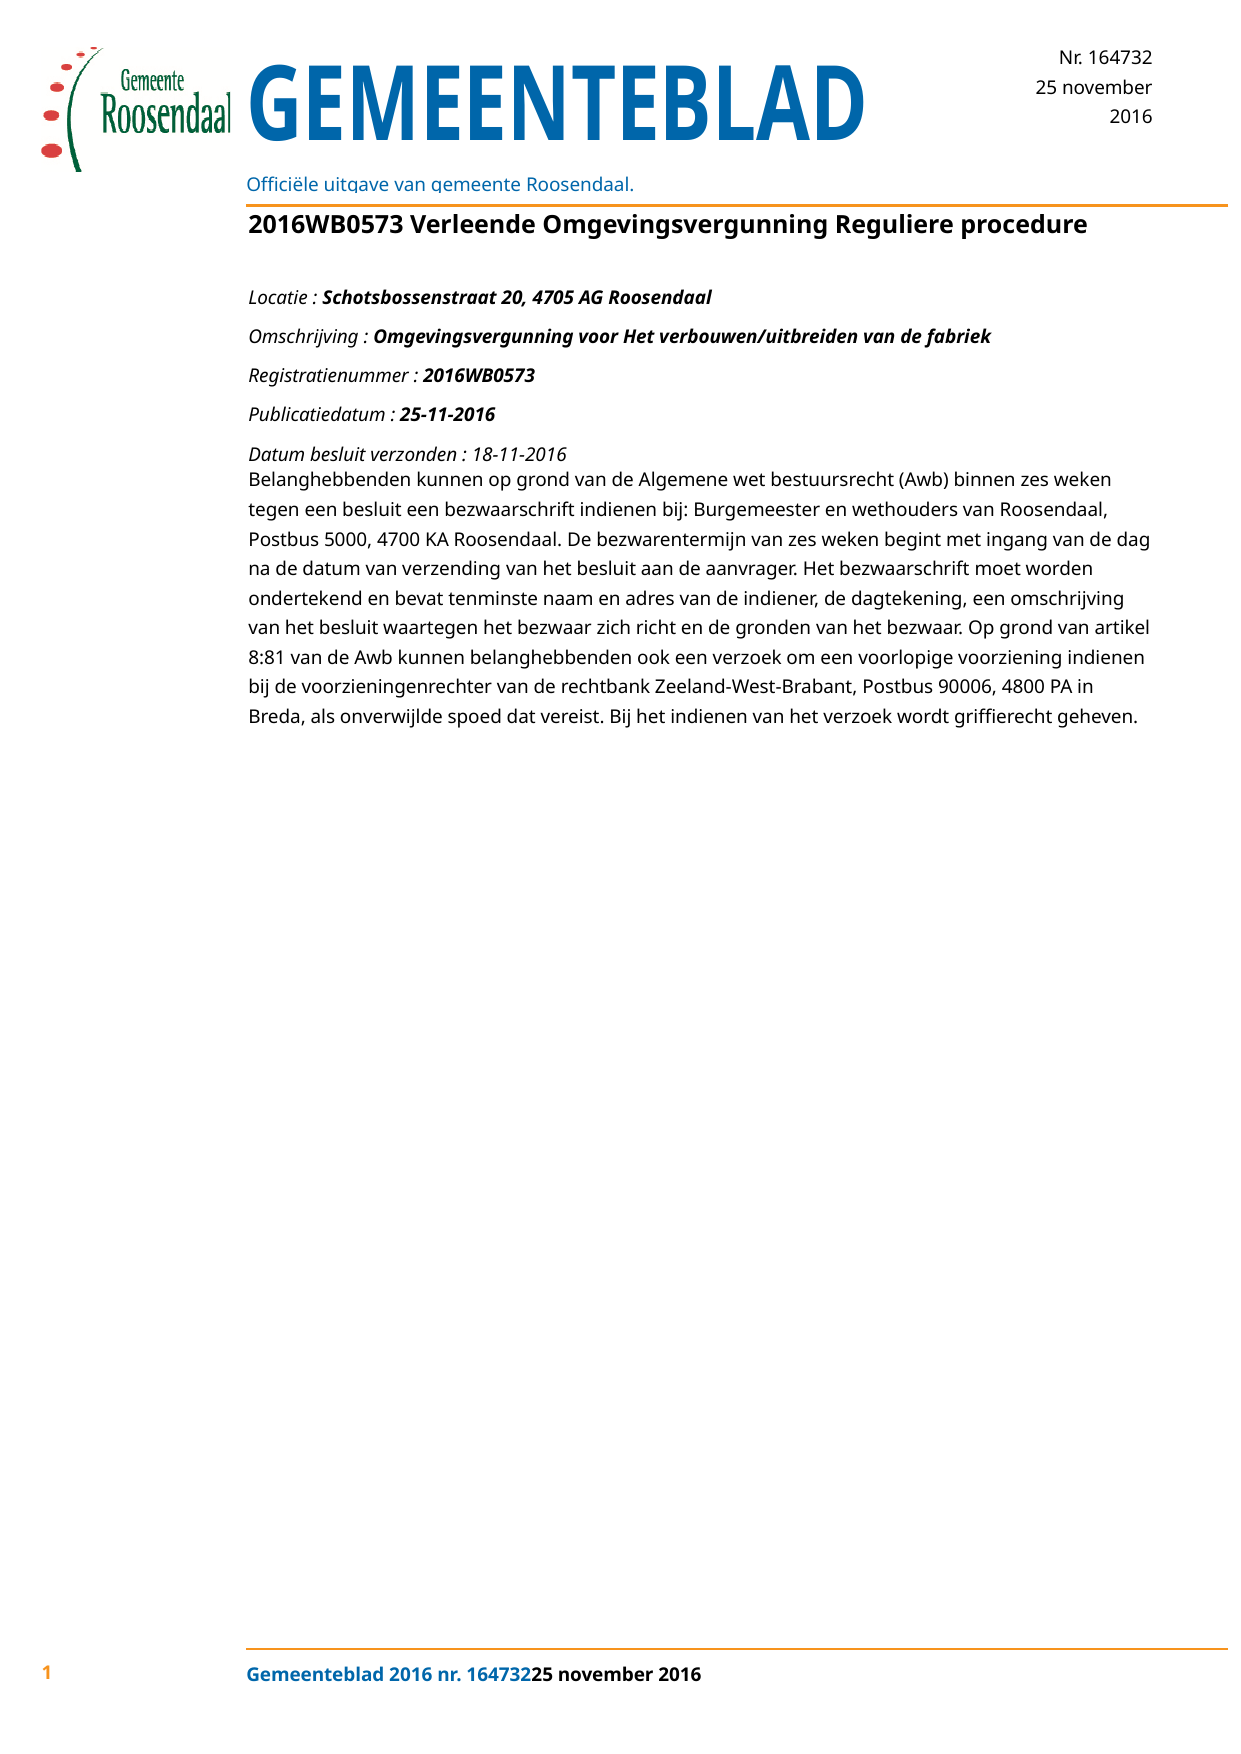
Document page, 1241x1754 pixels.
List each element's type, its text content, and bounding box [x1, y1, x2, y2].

text Publicatiedatum : 25-11-2016 [248, 402, 1152, 427]
text Datum besluit verzonden : 18-11-2016 [248, 441, 1152, 467]
text Registratienummer : 2016WB0573 [248, 362, 1152, 388]
text 2016WB0573 Verleende Omgevingsvergunning Reguliere procedure [248, 207, 1152, 241]
picture [41, 47, 231, 172]
text Locatie : Schotsbossenstraat 20, 4705 AG Roosendaal [248, 284, 1152, 309]
text Belanghebbenden kunnen op grond van de Algemene wet bestuursrecht (Awb) binnen zes weken tegen een besluit een bezwaarschrift indienen bij: Burgemeester en wethouders van Roosendaal, Postbus 5000, 4700 KA Roosendaal. De bezwarentermijn van zes weken begint met ingang van de dag na de datum van verzending van het besluit aan de aanvrager. Het bezwaarschrift moet worden ondertekend en bevat tenminste naam en adres van de indiener, de dagtekening, een omschrijving van het besluit waartegen het bezwaar zich richt en de gronden van het bezwaar. Op grond van artikel 8:81 van de Awb kunnen belanghebbenden ook een verzoek om een voorlopige voorziening indienen bij de voorzieningenrechter van de rechtbank Zeeland-West-Brabant, Postbus 90006, 4800 PA in Breda, als onverwijlde spoed dat vereist. Bij het indienen van het verzoek wordt griffierecht geheven. [248, 467, 1152, 729]
text Omschrijving : Omgevingsvergunning voor Het verbouwen/uitbreiden van de fabriek [248, 323, 1152, 349]
